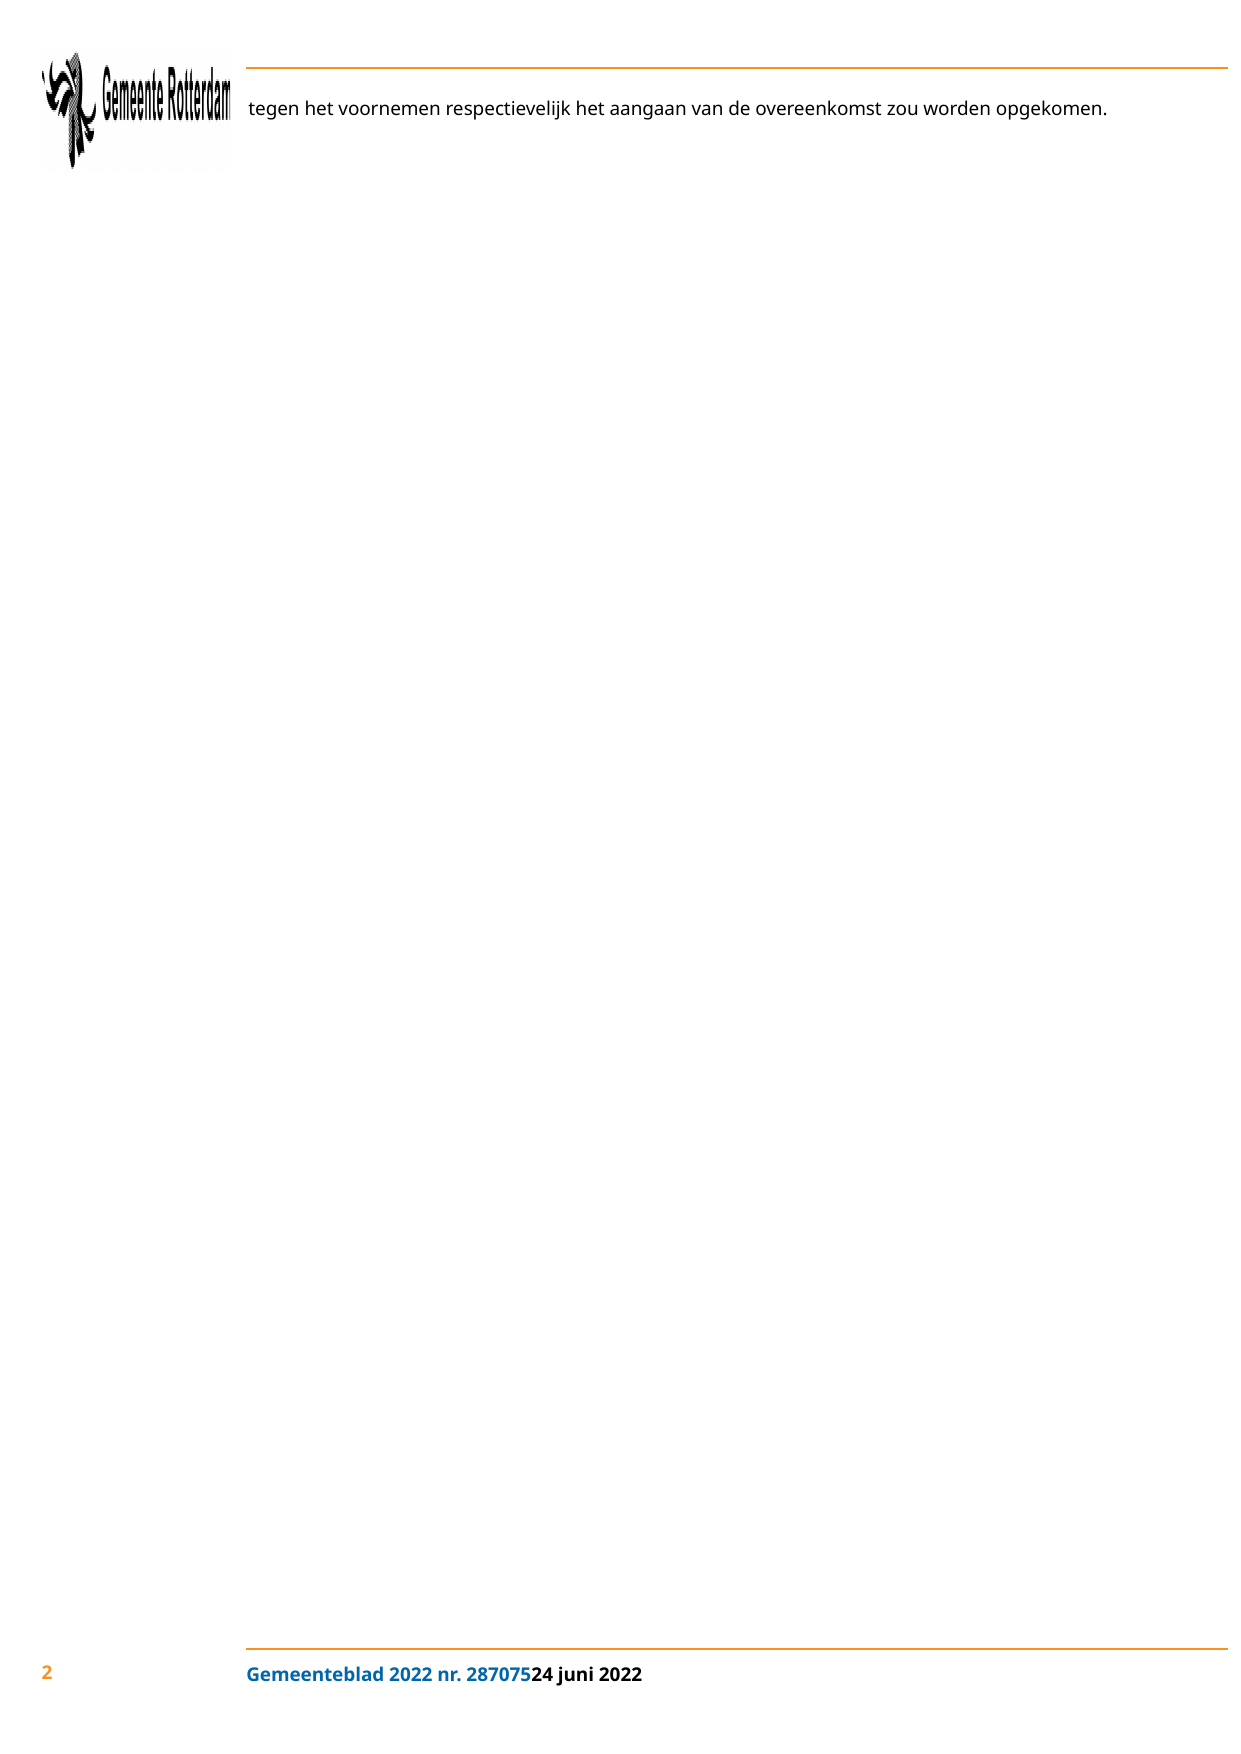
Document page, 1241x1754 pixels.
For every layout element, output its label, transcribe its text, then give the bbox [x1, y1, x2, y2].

text tegen het voornemen respectievelijk het aangaan van de overeenkomst zou worden opgekomen. [248, 95, 1152, 121]
picture [41, 47, 231, 172]
